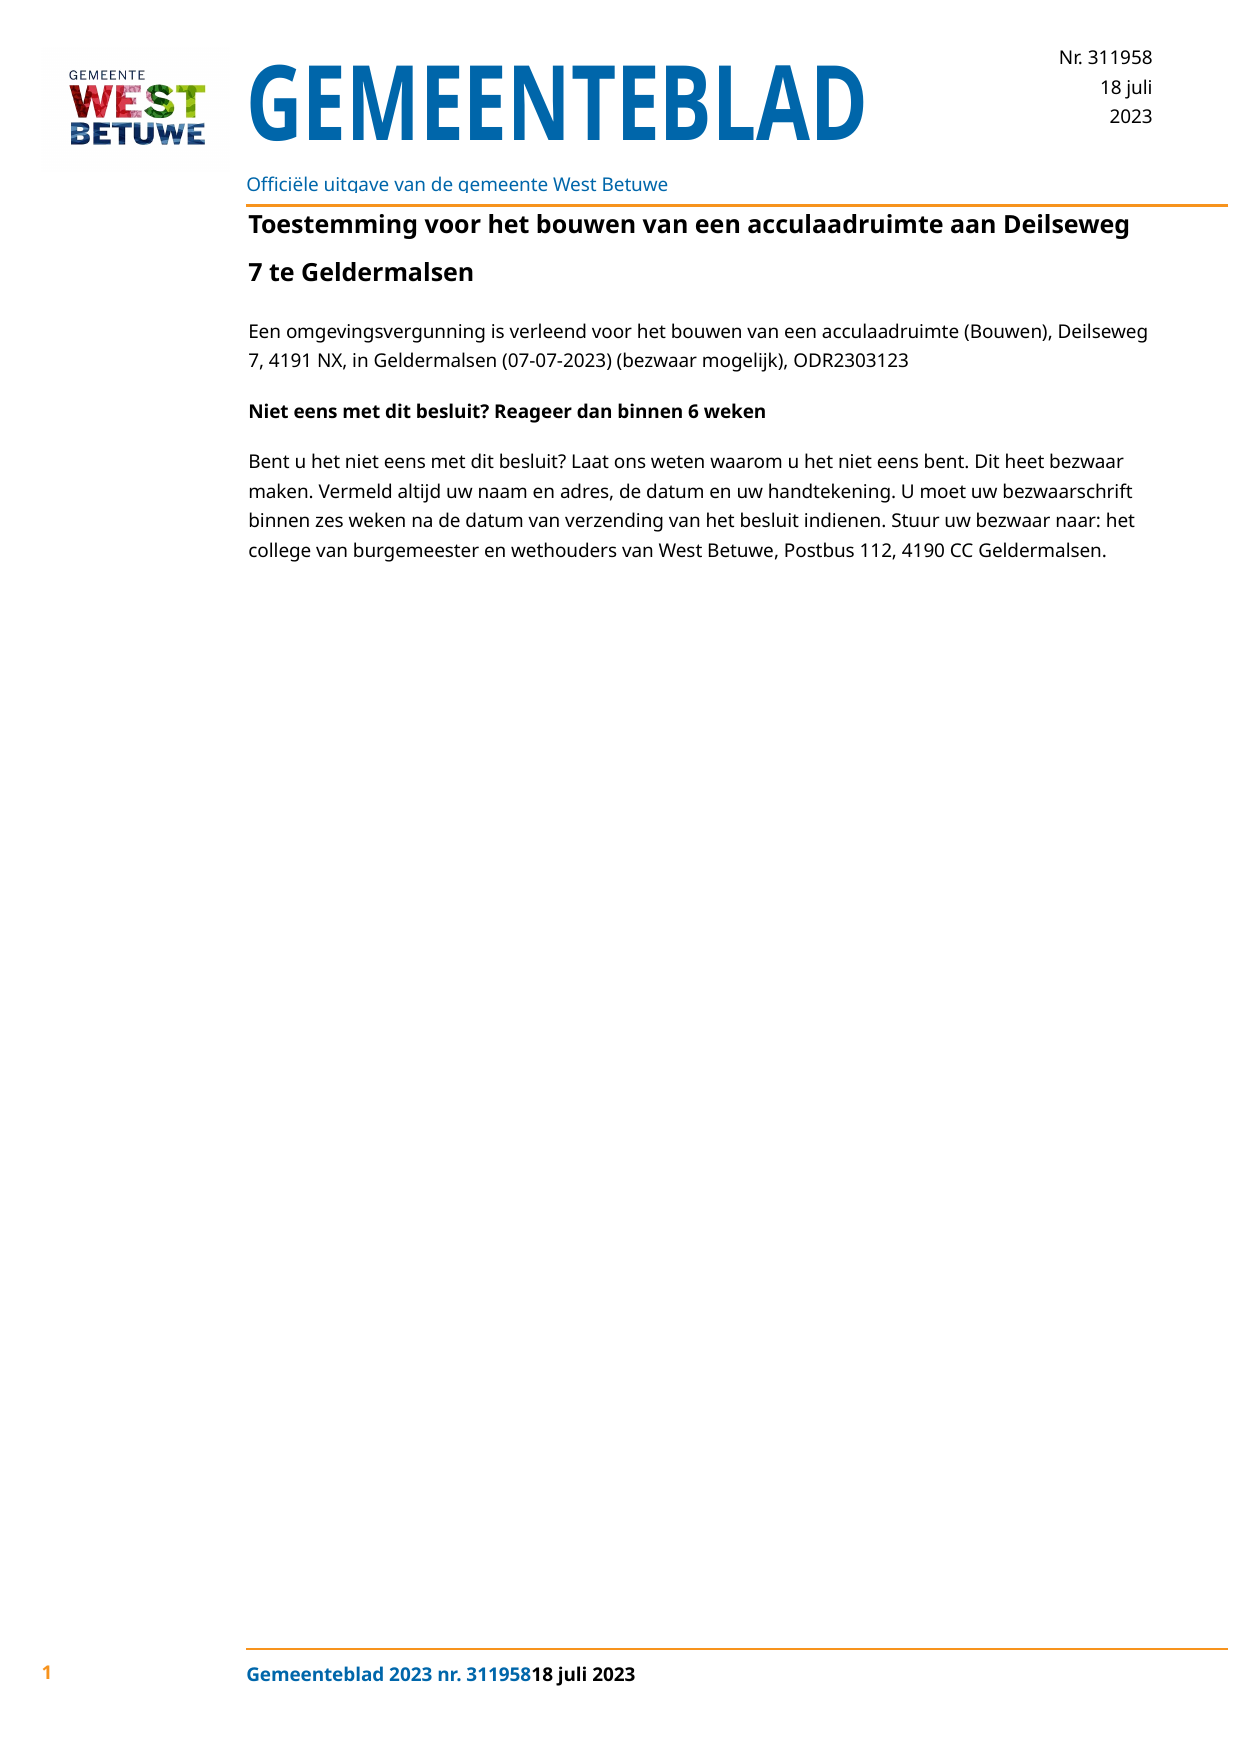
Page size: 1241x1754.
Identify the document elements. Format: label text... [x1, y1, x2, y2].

text Bent u het niet eens met dit besluit? Laat ons weten waarom u het niet eens bent. Dit heet bezwaar maken. Vermeld altijd uw naam en adres, de datum en uw handtekening. U moet uw bezwaarschrift binnen zes weken na de datum van verzending van het besluit indienen. Stuur uw bezwaar naar: het college van burgemeester en wethouders van West Betuwe, Postbus 112, 4190 CC Geldermalsen. [248, 448, 1152, 563]
picture [41, 47, 231, 172]
text Toestemming voor het bouwen van een acculaadruimte aan Deilseweg 7 te Geldermalsen [248, 207, 1152, 288]
text Een omgevingsvergunning is verleend voor het bouwen van een acculaadruimte (Bouwen), Deilseweg 7, 4191 NX, in Geldermalsen (07-07-2023) (bezwaar mogelijk), ODR2303123 [248, 318, 1152, 373]
text Niet eens met dit besluit? Reageer dan binnen 6 weken [248, 398, 1152, 424]
